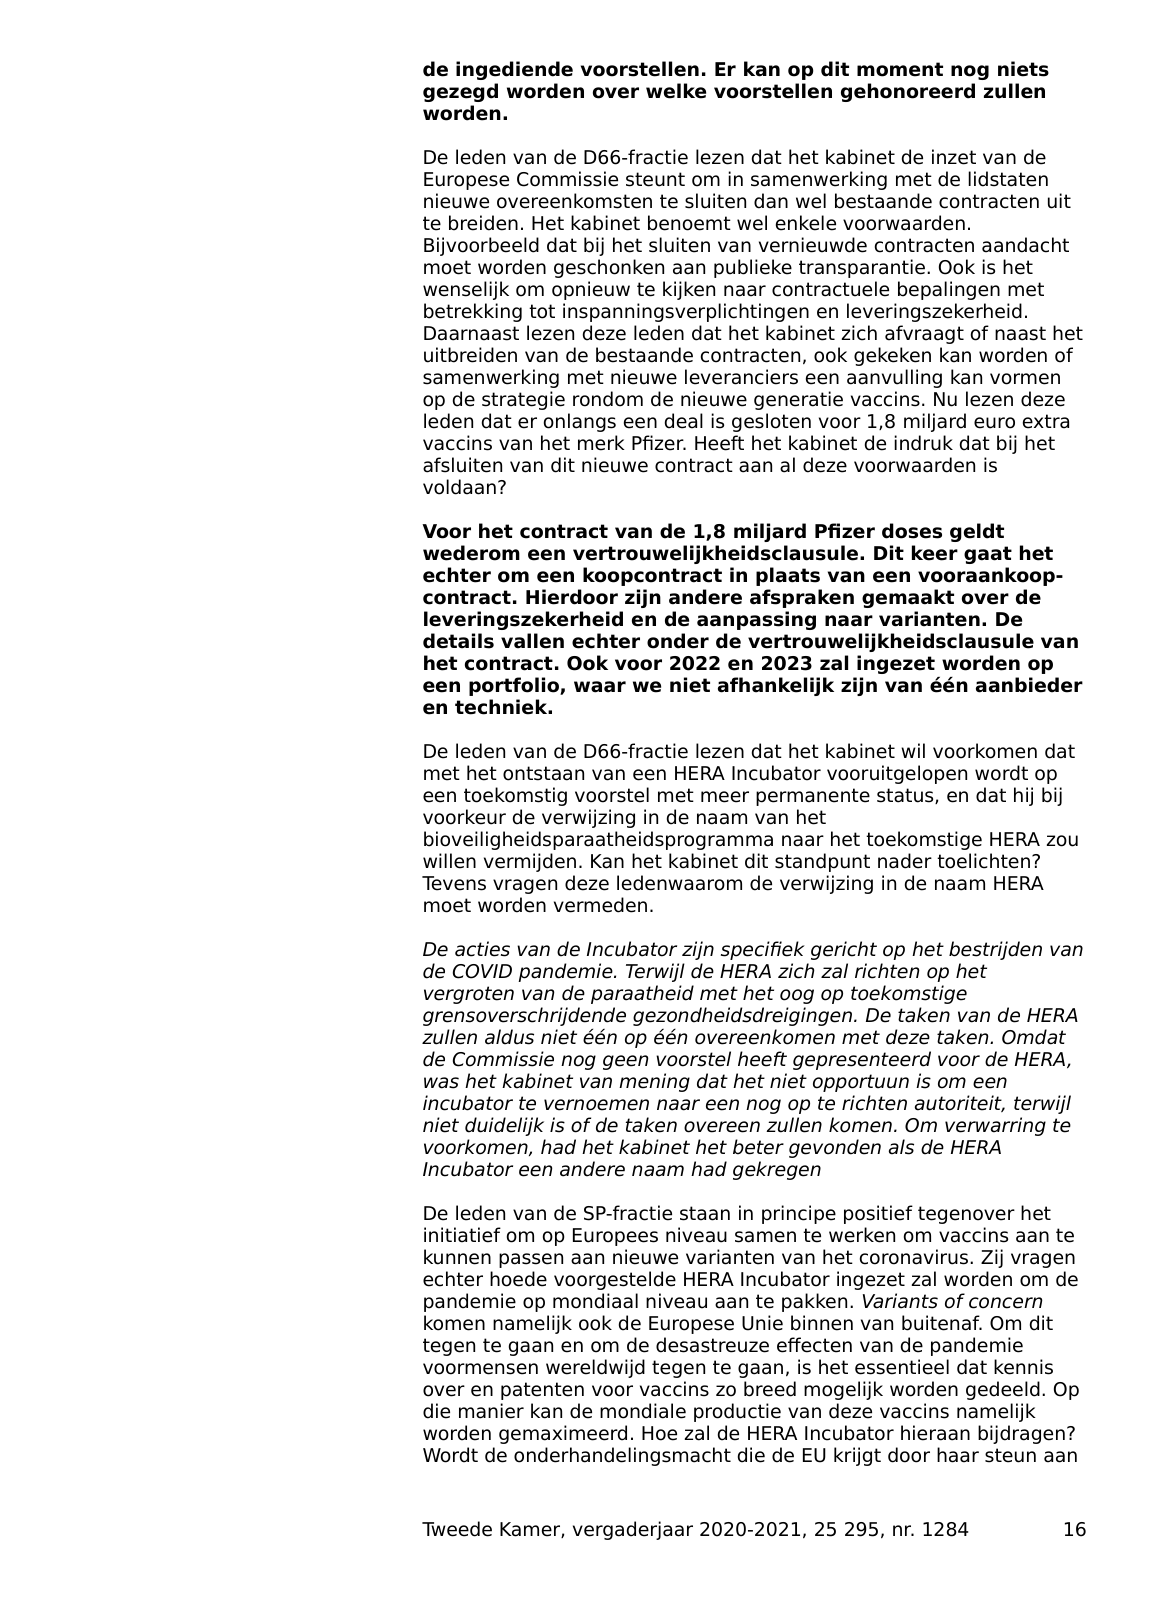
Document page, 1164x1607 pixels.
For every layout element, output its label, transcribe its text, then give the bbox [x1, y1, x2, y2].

text De acties van de Incubator zijn specifiek gericht op het bestrijden van de COVID pandemie. Terwijl de HERA zich zal richten op het vergroten van de paraatheid met het oog op toekomstige grensoverschrijdende gezondheidsdreigingen. De taken van de HERA zullen aldus niet één op één overeenkomen met deze taken. Omdat de Commissie nog geen voorstel heeft gepresenteerd voor de HERA, was het kabinet van mening dat het niet opportuun is om een incubator te vernoemen naar een nog op te richten autoriteit, terwijl niet duidelijk is of de taken overeen zullen komen. Om verwarring te voorkomen, had het kabinet het beter gevonden als de HERA Incubator een andere naam had gekregen [422, 939, 1087, 1181]
text De leden van de SP-fractie staan in principe positief tegenover het initiatief om op Europees niveau samen te werken om vaccins aan te kunnen passen aan nieuwe varianten van het coronavirus. Zij vragen echter hoede voorgestelde HERA Incubator ingezet zal worden om de pandemie op mondiaal niveau aan te pakken. Variants of concern komen namelijk ook de Europese Unie binnen van buitenaf. Om dit tegen te gaan en om de desastreuze effecten van de pandemie voormensen wereldwijd tegen te gaan, is het essentieel dat kennis over en patenten voor vaccins zo breed mogelijk worden gedeeld. Op die manier kan de mondiale productie van deze vaccins namelijk worden gemaximeerd. Hoe zal de HERA Incubator hieraan bijdragen? Wordt de onderhandelingsmacht die de EU krijgt door haar steun aan [422, 1203, 1087, 1467]
text De leden van de D66-fractie lezen dat het kabinet wil voorkomen dat met het ontstaan van een HERA Incubator vooruitgelopen wordt op een toekomstig voorstel met meer permanente status, en dat hij bij voorkeur de verwijzing in de naam van het bioveiligheidsparaatheidsprogramma naar het toekomstige HERA zou willen vermijden. Kan het kabinet dit standpunt nader toelichten? Tevens vragen deze ledenwaarom de verwijzing in de naam HERA moet worden vermeden. [422, 741, 1087, 917]
text Voor het contract van de 1,8 miljard Pfizer doses geldt wederom een vertrouwelijkheidsclausule. Dit keer gaat het echter om een koopcontract in plaats van een vooraankoop-contract. Hierdoor zijn andere afspraken gemaakt over de leveringszekerheid en de aanpassing naar varianten. De details vallen echter onder de vertrouwelijkheidsclausule van het contract. Ook voor 2022 en 2023 zal ingezet worden op een portfolio, waar we niet afhankelijk zijn van één aanbieder en techniek. [422, 521, 1087, 719]
text De leden van de D66-fractie lezen dat het kabinet de inzet van de Europese Commissie steunt om in samenwerking met de lidstaten nieuwe overeenkomsten te sluiten dan wel bestaande contracten uit te breiden. Het kabinet benoemt wel enkele voorwaarden. Bijvoorbeeld dat bij het sluiten van vernieuwde contracten aandacht moet worden geschonken aan publieke transparantie. Ook is het wenselijk om opnieuw te kijken naar contractuele bepalingen met betrekking tot inspanningsverplichtingen en leveringszekerheid. Daarnaast lezen deze leden dat het kabinet zich afvraagt of naast het uitbreiden van de bestaande contracten, ook gekeken kan worden of samenwerking met nieuwe leveranciers een aanvulling kan vormen op de strategie rondom de nieuwe generatie vaccins. Nu lezen deze leden dat er onlangs een deal is gesloten voor 1,8 miljard euro extra vaccins van het merk Pfizer. Heeft het kabinet de indruk dat bij het afsluiten van dit nieuwe contract aan al deze voorwaarden is voldaan? [422, 147, 1087, 499]
text de ingediende voorstellen. Er kan op dit moment nog niets gezegd worden over welke voorstellen gehonoreerd zullen worden. [422, 59, 1087, 125]
